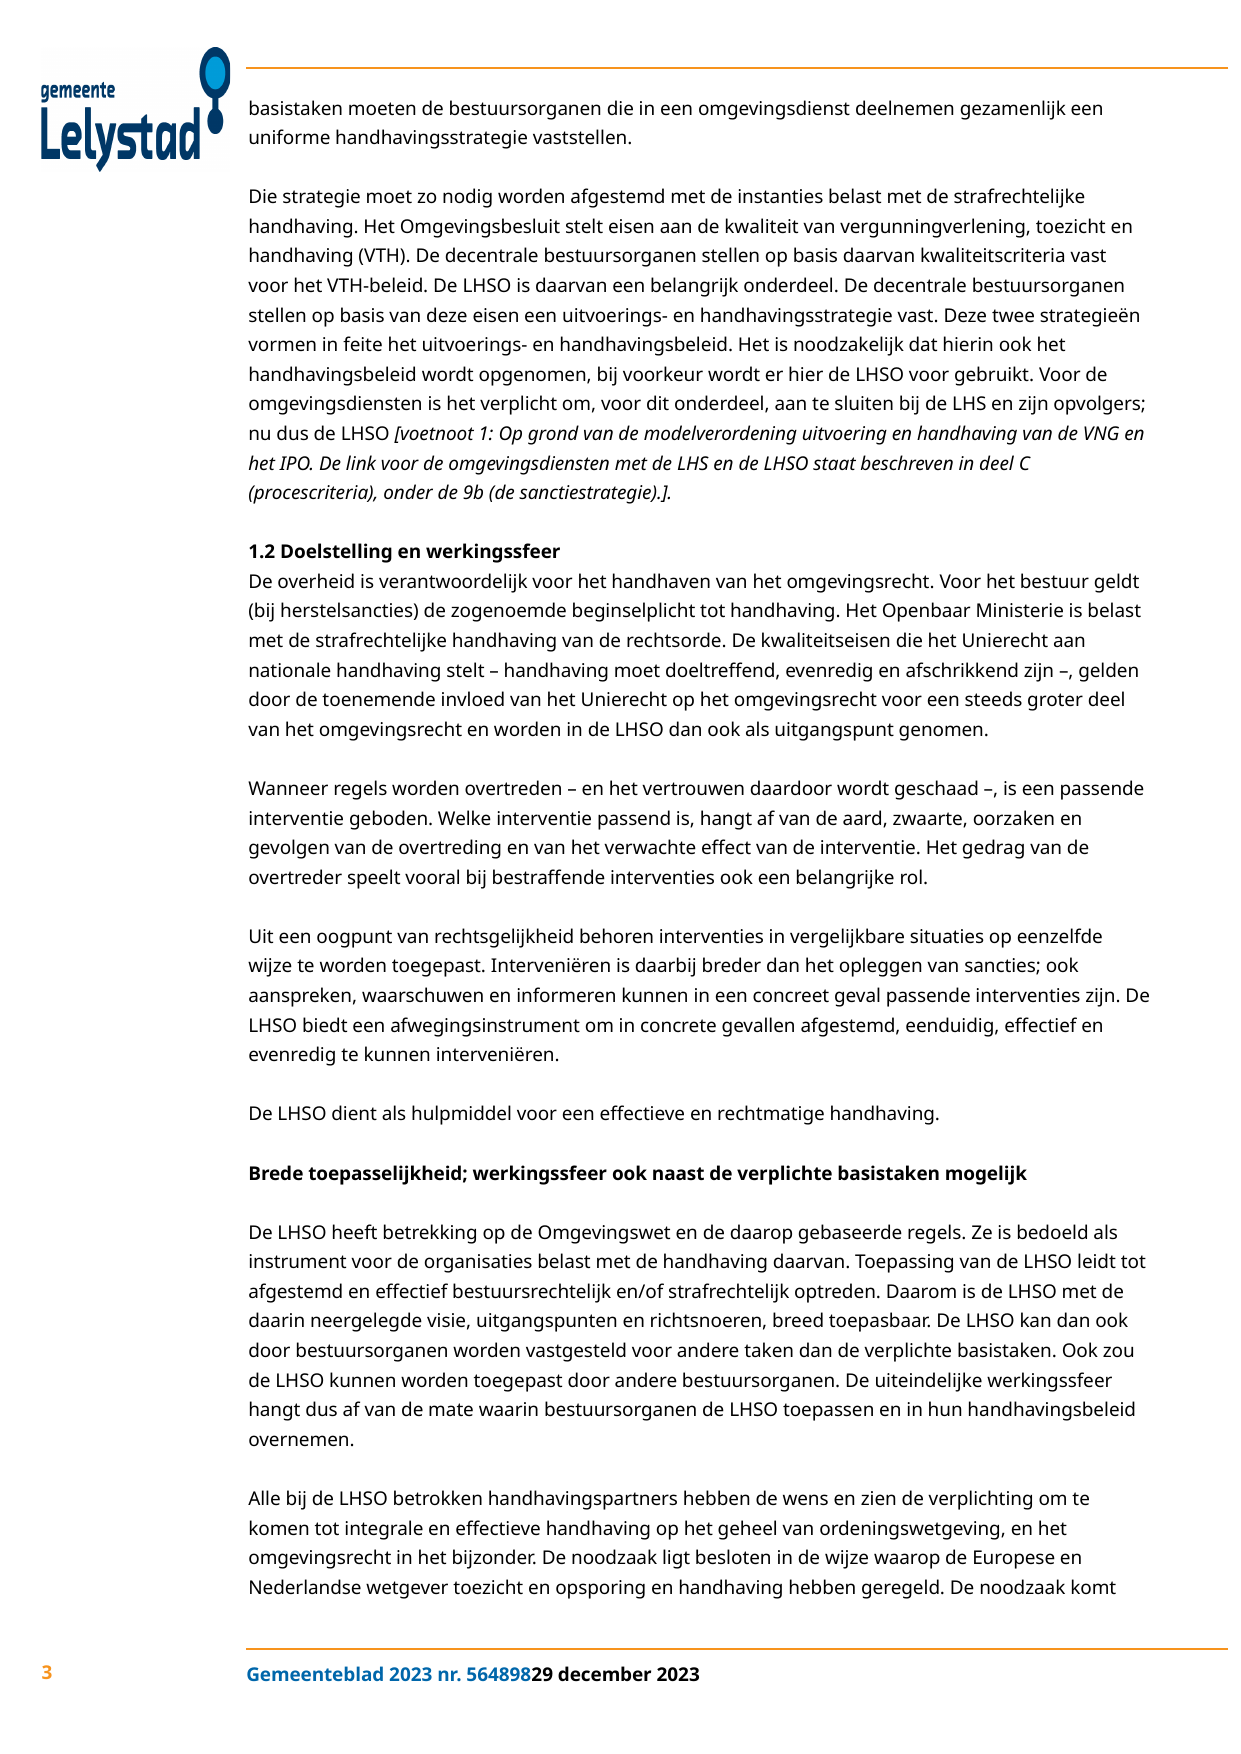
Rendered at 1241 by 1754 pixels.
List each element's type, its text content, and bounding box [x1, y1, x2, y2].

text De LHSO heeft betrekking op de Omgevingswet en de daarop gebaseerde regels. Ze is bedoeld als instrument voor de organisaties belast met de handhaving daarvan. Toepassing van de LHSO leidt tot afgestemd en effectief bestuursrechtelijk en/of strafrechtelijk optreden. Daarom is de LHSO met de daarin neergelegde visie, uitgangspunten en richtsnoeren, breed toepasbaar. De LHSO kan dan ook door bestuursorganen worden vastgesteld voor andere taken dan de verplichte basistaken. Ook zou de LHSO kunnen worden toegepast door andere bestuursorganen. De uiteindelijke werkingssfeer hangt dus af van de mate waarin bestuursorganen de LHSO toepassen en in hun handhavingsbeleid overnemen. [248, 1219, 1152, 1452]
text De LHSO dient als hulpmiddel voor een effectieve en rechtmatige handhaving. [248, 1101, 1152, 1126]
text Wanneer regels worden overtreden – en het vertrouwen daardoor wordt geschaad –, is een passende interventie geboden. Welke interventie passend is, hangt af van de aard, zwaarte, oorzaken en gevolgen van de overtreding en van het verwachte effect van de interventie. Het gedrag van de overtreder speelt vooral bij bestraffende interventies ook een belangrijke rol. [248, 775, 1152, 890]
picture [41, 47, 231, 172]
text 1.2 Doelstelling en werkingssfeer [248, 538, 1152, 564]
text Alle bij de LHSO betrokken handhavingspartners hebben de wens en zien de verplichting om te komen tot integrale en effectieve handhaving op het geheel van ordeningswetgeving, en het omgevingsrecht in het bijzonder. De noodzaak ligt besloten in de wijze waarop de Europese en Nederlandse wetgever toezicht en opsporing en handhaving hebben geregeld. De noodzaak komt [248, 1485, 1152, 1600]
text basistaken moeten de bestuursorganen die in een omgevingsdienst deelnemen gezamenlijk een uniforme handhavingsstrategie vaststellen. [248, 95, 1152, 150]
text Die strategie moet zo nodig worden afgestemd met de instanties belast met de strafrechtelijke handhaving. Het Omgevingsbesluit stelt eisen aan de kwaliteit van vergunningverlening, toezicht en handhaving (VTH). De decentrale bestuursorganen stellen op basis daarvan kwaliteitscriteria vast voor het VTH-beleid. De LHSO is daarvan een belangrijk onderdeel. De decentrale bestuursorganen stellen op basis van deze eisen een uitvoerings- en handhavingsstrategie vast. Deze twee strategieën vormen in feite het uitvoerings- en handhavingsbeleid. Het is noodzakelijk dat hierin ook het handhavingsbeleid wordt opgenomen, bij voorkeur wordt er hier de LHSO voor gebruikt. Voor de omgevingsdiensten is het verplicht om, voor dit onderdeel, aan te sluiten bij de LHS en zijn opvolgers; nu dus de LHSO [voetnoot 1: Op grond van de modelverordening uitvoering en handhaving van de VNG en het IPO. De link voor de omgevingsdiensten met de LHS en de LHSO staat beschreven in deel C (procescriteria), onder de 9b (de sanctiestrategie).]. [248, 183, 1152, 505]
text De overheid is verantwoordelijk voor het handhaven van het omgevingsrecht. Voor het bestuur geldt (bij herstelsancties) de zogenoemde beginselplicht tot handhaving. Het Openbaar Ministerie is belast met de strafrechtelijke handhaving van de rechtsorde. De kwaliteitseisen die het Unierecht aan nationale handhaving stelt – handhaving moet doeltreffend, evenredig en afschrikkend zijn –, gelden door de toenemende invloed van het Unierecht op het omgevingsrecht voor een steeds groter deel van het omgevingsrecht en worden in de LHSO dan ook als uitgangspunt genomen. [248, 568, 1152, 742]
text Uit een oogpunt van rechtsgelijkheid behoren interventies in vergelijkbare situaties op eenzelfde wijze te worden toegepast. Interveniëren is daarbij breder dan het opleggen van sancties; ook aanspreken, waarschuwen en informeren kunnen in een concreet geval passende interventies zijn. De LHSO biedt een afwegingsinstrument om in concrete gevallen afgestemd, eenduidig, effectief en evenredig te kunnen interveniëren. [248, 923, 1152, 1067]
text Brede toepasselijkheid; werkingssfeer ook naast de verplichte basistaken mogelijk [248, 1160, 1152, 1186]
